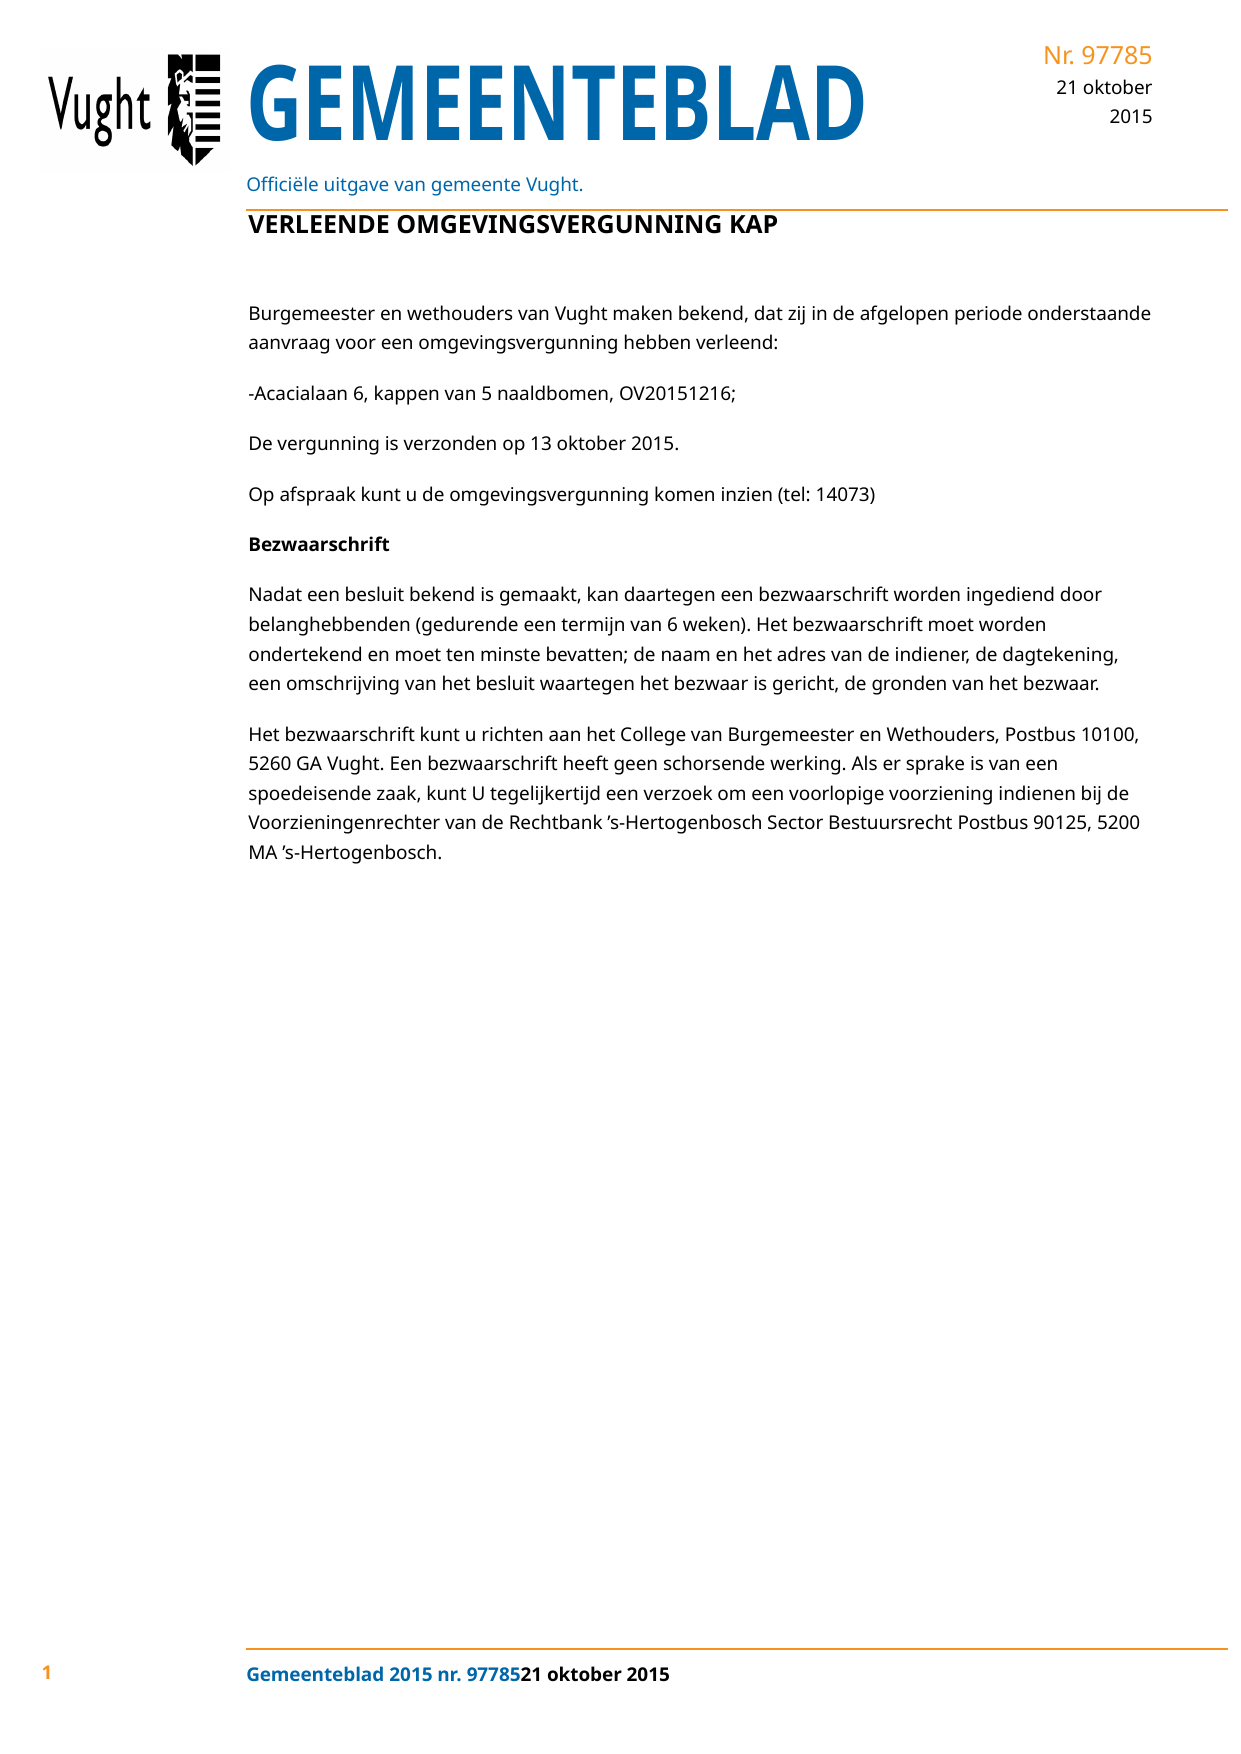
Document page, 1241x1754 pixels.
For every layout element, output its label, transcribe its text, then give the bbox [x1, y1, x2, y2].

text Het bezwaarschrift kunt u richten aan het College van Burgemeester en Wethouders, Postbus 10100, 5260 GA Vught. Een bezwaarschrift heeft geen schorsende werking. Als er sprake is van een spoedeisende zaak, kunt U tegelijkertijd een verzoek om een voorlopige voorziening indienen bij de Voorzieningenrechter van de Rechtbank ’s-Hertogenbosch Sector Bestuursrecht Postbus 90125, 5200 MA ’s-Hertogenbosch. [248, 721, 1152, 865]
text -Acacialaan 6, kappen van 5 naaldbomen, OV20151216; [248, 380, 1152, 406]
text De vergunning is verzonden op 13 oktober 2015. [248, 430, 1152, 456]
text Op afspraak kunt u de omgevingsvergunning komen inzien (tel: 14073) [248, 481, 1152, 506]
text Bezwaarschrift [248, 531, 1152, 557]
picture [41, 47, 231, 172]
text Nadat een besluit bekend is gemaakt, kan daartegen een bezwaarschrift worden ingediend door belanghebbenden (gedurende een termijn van 6 weken). Het bezwaarschrift moet worden ondertekend en moet ten minste bevatten; de naam en het adres van de indiener, de dagtekening, een omschrijving van het besluit waartegen het bezwaar is gericht, de gronden van het bezwaar. [248, 582, 1152, 696]
text VERLEENDE OMGEVINGSVERGUNNING KAP [248, 211, 1152, 241]
text Burgemeester en wethouders van Vught maken bekend, dat zij in de afgelopen periode onderstaande aanvraag voor een omgevingsvergunning hebben verleend: [248, 300, 1152, 355]
